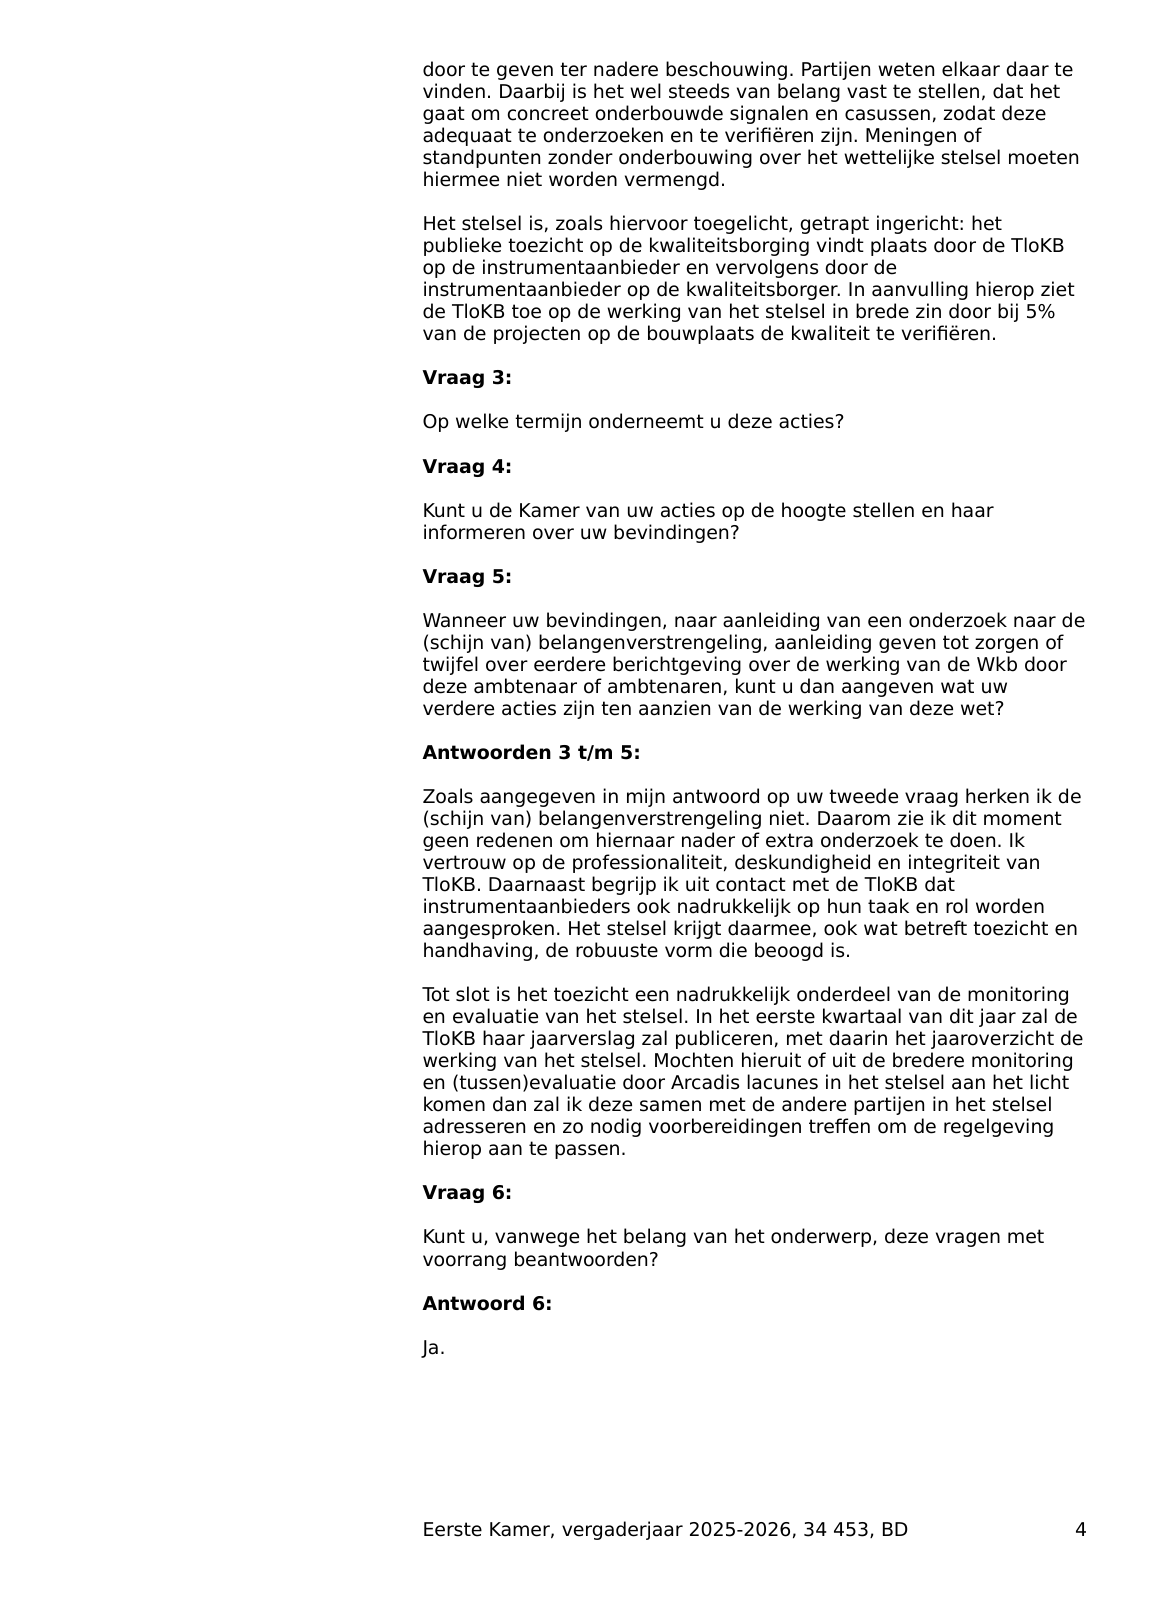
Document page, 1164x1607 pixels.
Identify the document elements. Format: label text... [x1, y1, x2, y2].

text Het stelsel is, zoals hiervoor toegelicht, getrapt ingericht: het publieke toezicht op de kwaliteitsborging vindt plaats door de TloKB op de instrumentaanbieder en vervolgens door de instrumentaanbieder op de kwaliteitsborger. In aanvulling hierop ziet de TloKB toe op de werking van het stelsel in brede zin door bij 5% van de projecten op de bouwplaats de kwaliteit te verifiëren. [422, 213, 1087, 345]
text door te geven ter nadere beschouwing. Partijen weten elkaar daar te vinden. Daarbij is het wel steeds van belang vast te stellen, dat het gaat om concreet onderbouwde signalen en casussen, zodat deze adequaat te onderzoeken en te verifiëren zijn. Meningen of standpunten zonder onderbouwing over het wettelijke stelsel moeten hiermee niet worden vermengd. [422, 59, 1087, 191]
text Op welke termijn onderneemt u deze acties? [422, 411, 1087, 433]
subtitle Antwoorden 3 t/m 5: [422, 742, 1087, 764]
text Tot slot is het toezicht een nadrukkelijk onderdeel van de monitoring en evaluatie van het stelsel. In het eerste kwartaal van dit jaar zal de TloKB haar jaarverslag zal publiceren, met daarin het jaaroverzicht de werking van het stelsel. Mochten hieruit of uit de bredere monitoring en (tussen)evaluatie door Arcadis lacunes in het stelsel aan het licht komen dan zal ik deze samen met de andere partijen in het stelsel adresseren en zo nodig voorbereidingen treffen om de regelgeving hierop aan te passen. [422, 984, 1087, 1160]
text Wanneer uw bevindingen, naar aanleiding van een onderzoek naar de (schijn van) belangenverstrengeling, aanleiding geven tot zorgen of twijfel over eerdere berichtgeving over de werking van de Wkb door deze ambtenaar of ambtenaren, kunt u dan aangeven wat uw verdere acties zijn ten aanzien van de werking van deze wet? [422, 610, 1087, 720]
subtitle Vraag 5: [422, 566, 1087, 588]
subtitle Vraag 6: [422, 1182, 1087, 1204]
subtitle Vraag 4: [422, 456, 1087, 477]
text Zoals aangegeven in mijn antwoord op uw tweede vraag herken ik de (schijn van) belangenverstrengeling niet. Daarom zie ik dit moment geen redenen om hiernaar nader of extra onderzoek te doen. Ik vertrouw op de professionaliteit, deskundigheid en integriteit van TloKB. Daarnaast begrijp ik uit contact met de TloKB dat instrumentaanbieders ook nadrukkelijk op hun taak en rol worden aangesproken. Het stelsel krijgt daarmee, ook wat betreft toezicht en handhaving, de robuuste vorm die beoogd is. [422, 786, 1087, 962]
text Ja. [422, 1337, 1087, 1359]
subtitle Antwoord 6: [422, 1293, 1087, 1314]
text Kunt u de Kamer van uw acties op de hoogte stellen en haar informeren over uw bevindingen? [422, 500, 1087, 544]
subtitle Vraag 3: [422, 367, 1087, 389]
text Kunt u, vanwege het belang van het onderwerp, deze vragen met voorrang beantwoorden? [422, 1226, 1087, 1270]
